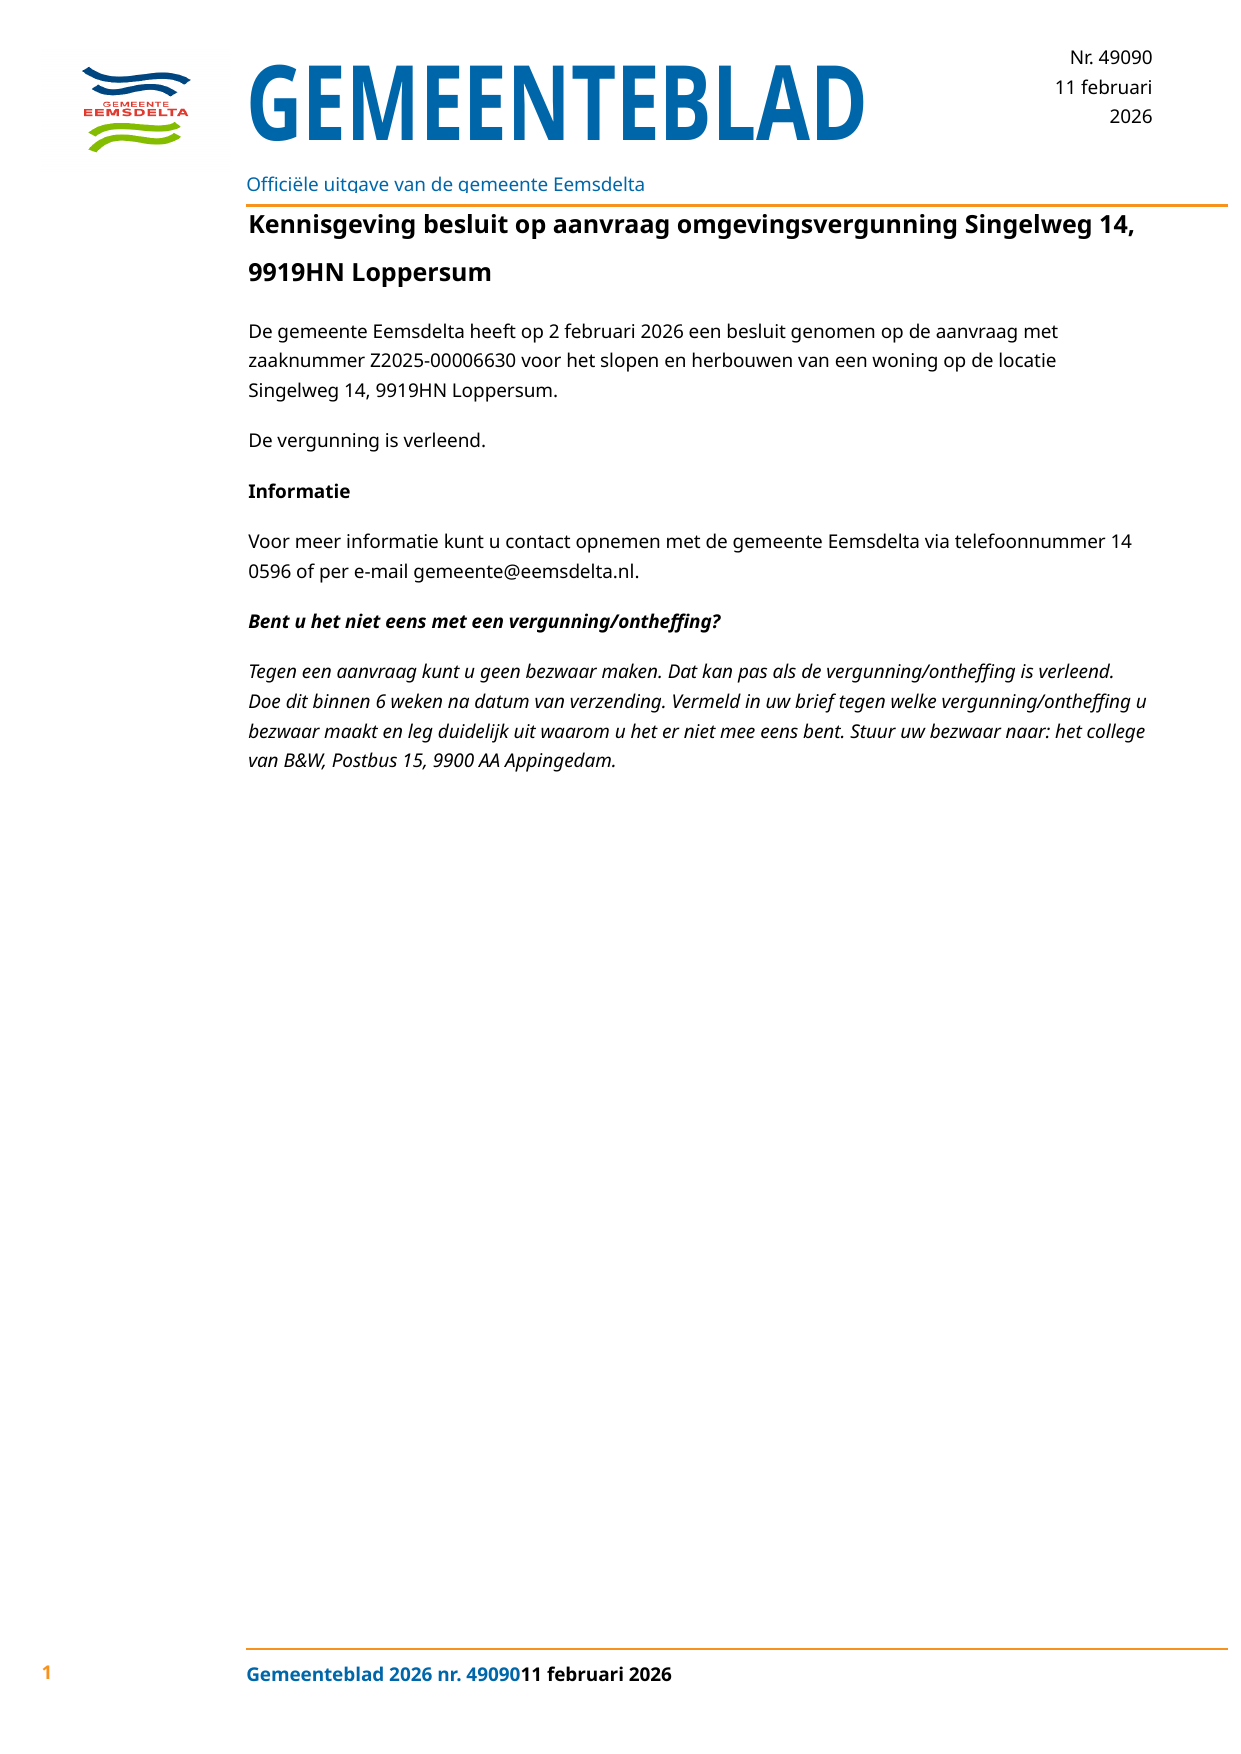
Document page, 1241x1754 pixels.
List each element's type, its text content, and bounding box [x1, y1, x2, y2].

text Tegen een aanvraag kunt u geen bezwaar maken. Dat kan pas als de vergunning/ontheffing is verleend. Doe dit binnen 6 weken na datum van verzending. Vermeld in uw brief tegen welke vergunning/ontheffing u bezwaar maakt en leg duidelijk uit waarom u het er niet mee eens bent. Stuur uw bezwaar naar: het college van B&W, Postbus 15, 9900 AA Appingedam. [248, 659, 1152, 773]
text Bent u het niet eens met een vergunning/ontheffing? [248, 608, 1152, 634]
text Voor meer informatie kunt u contact opnemen met de gemeente Eemsdelta via telefoonnummer 14 0596 of per e-mail gemeente@eemsdelta.nl. [248, 528, 1152, 584]
text De vergunning is verleend. [248, 427, 1152, 453]
picture [41, 47, 231, 172]
text De gemeente Eemsdelta heeft op 2 februari 2026 een besluit genomen op de aanvraag met zaaknummer Z2025-00006630 voor het slopen en herbouwen van een woning op de locatie Singelweg 14, 9919HN Loppersum. [248, 318, 1152, 403]
text Kennisgeving besluit op aanvraag omgevingsvergunning Singelweg 14, 9919HN Loppersum [248, 207, 1152, 288]
text Informatie [248, 478, 1152, 504]
